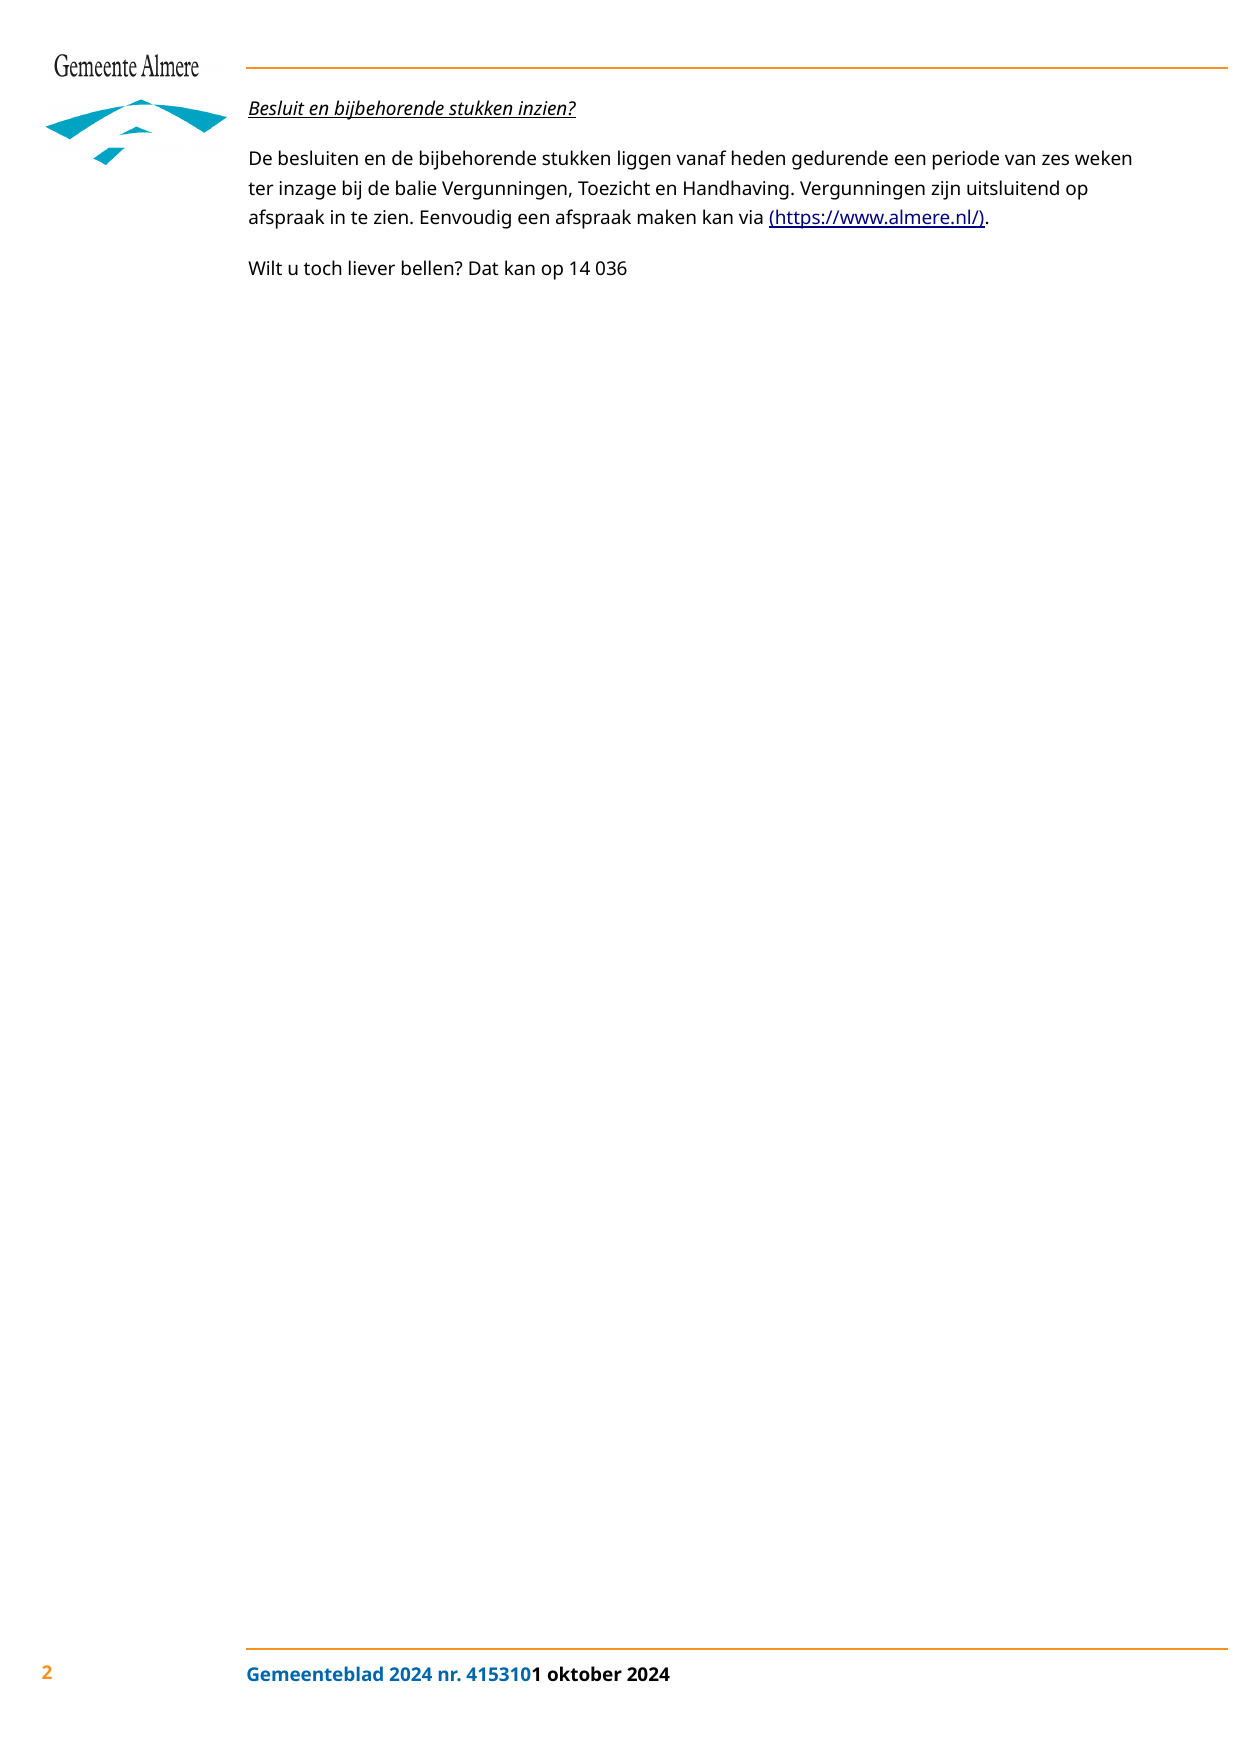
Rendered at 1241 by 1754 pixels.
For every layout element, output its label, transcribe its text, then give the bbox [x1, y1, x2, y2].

text Wilt u toch liever bellen? Dat kan op 14 036 [248, 255, 1152, 281]
text De besluiten en de bijbehorende stukken liggen vanaf heden gedurende een periode van zes weken ter inzage bij de balie Vergunningen, Toezicht en Handhaving. Vergunningen zijn uitsluitend op afspraak in te zien. Eenvoudig een afspraak maken kan via (https://www.almere.nl/). [248, 145, 1152, 230]
picture [41, 47, 231, 172]
text Besluit en bijbehorende stukken inzien? [248, 95, 1152, 121]
